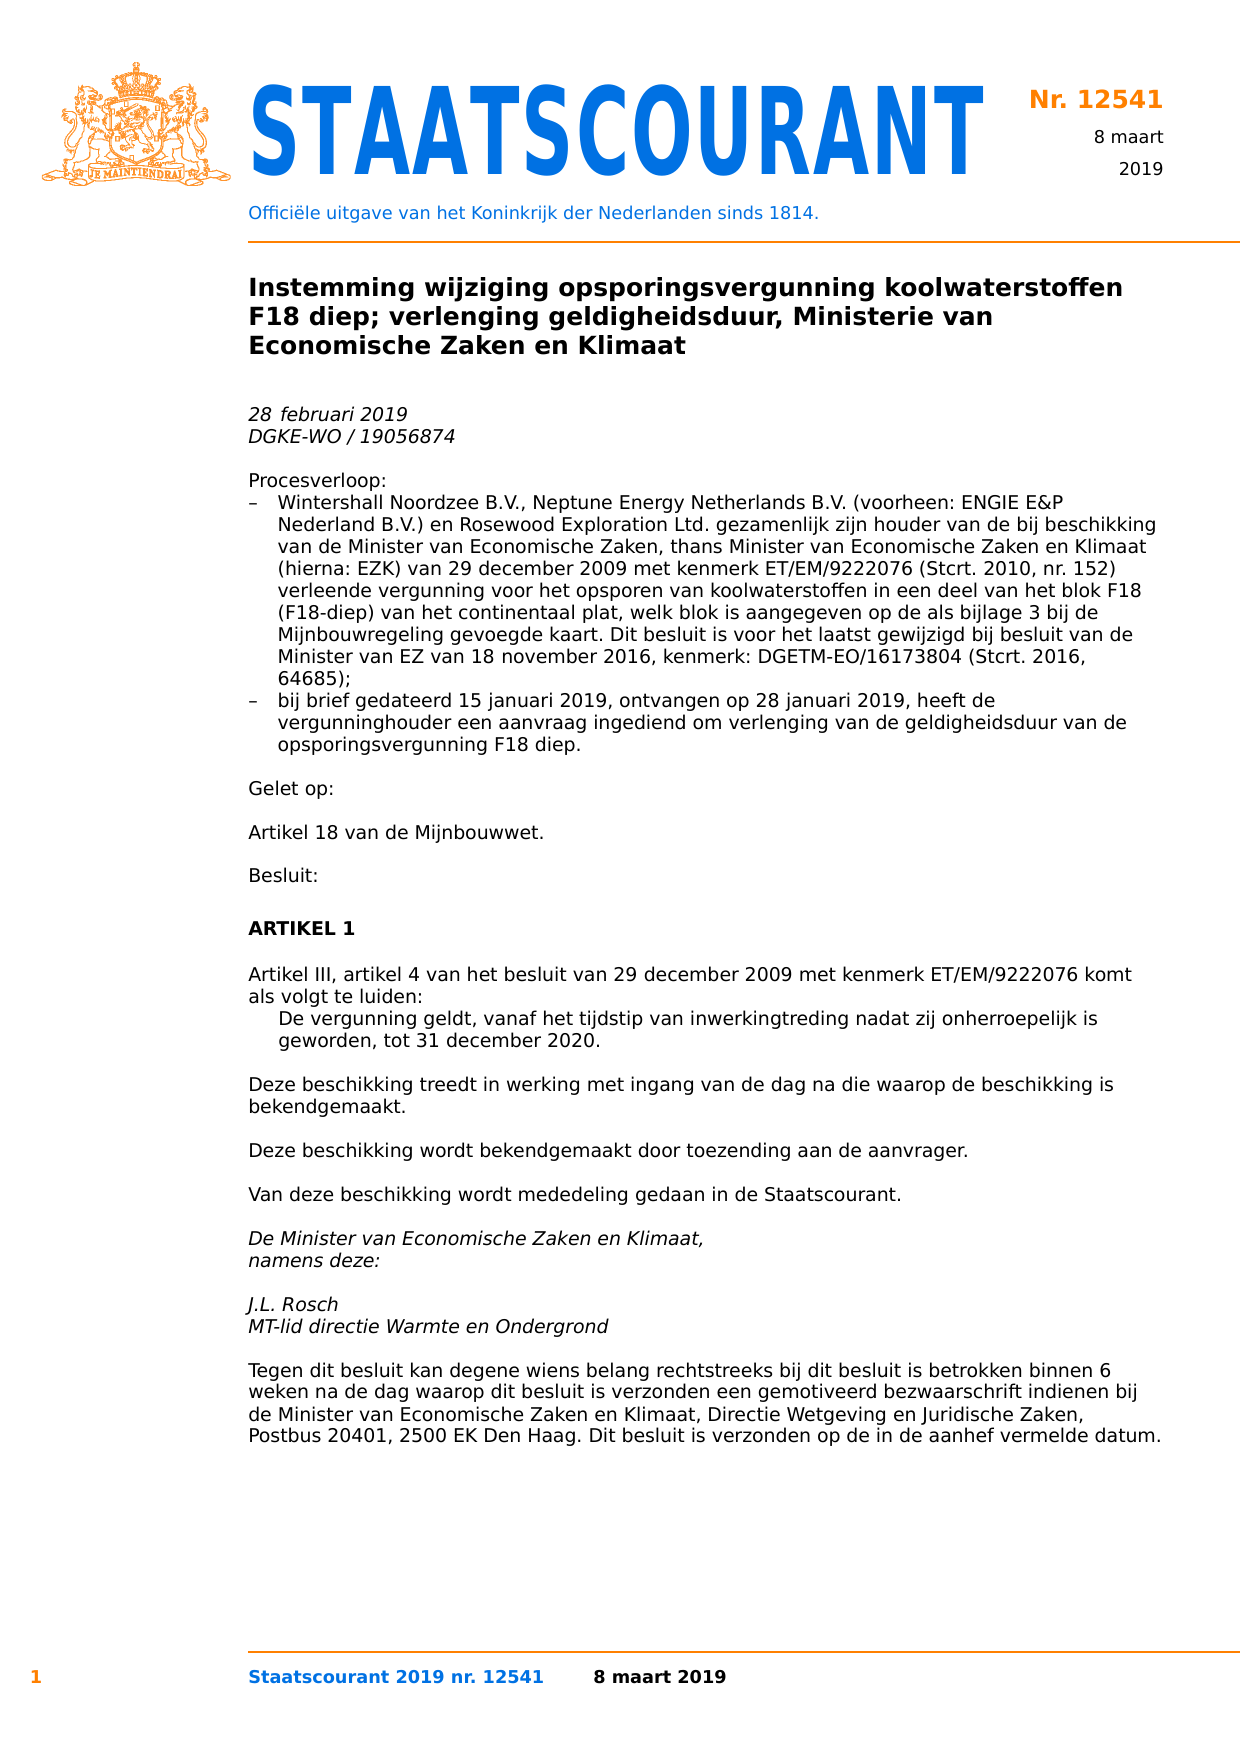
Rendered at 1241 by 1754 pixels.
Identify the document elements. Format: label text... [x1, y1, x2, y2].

text – Wintershall Noordzee B.V., Neptune Energy Netherlands B.V. (voorheen: ENGIE E&P Nederland B.V.) en Rosewood Exploration Ltd. gezamenlijk zijn houder van de bij beschikking van de Minister van Economische Zaken, thans Minister van Economische Zaken en Klimaat (hierna: EZK) van 29 december 2009 met kenmerk ET/EM/9222076 (Stcrt. 2010, nr. 152) verleende vergunning voor het opsporen van koolwaterstoffen in een deel van het blok F18 (F18-diep) van het continentaal plat, welk blok is aangegeven op de als bijlage 3 bij de Mijnbouwregeling gevoegde kaart. Dit besluit is voor het laatst gewijzigd bij besluit van de Minister van EZ van 18 november 2016, kenmerk: DGETM-EO/16173804 (Stcrt. 2016, 64685); [248, 492, 1163, 690]
table_header [25, 62, 248, 241]
table_header Nr. 12541 [998, 62, 1240, 121]
text Artikel 18 van de Mijnbouwwet. [248, 822, 1163, 843]
text 28 februari 2019 [248, 404, 1163, 426]
subtitle Instemming wijziging opsporingsvergunning koolwaterstoffen F18 diep; verlenging geldigheidsduur, Ministerie van Economische Zaken en Klimaat [248, 273, 1163, 361]
text – bij brief gedateerd 15 januari 2019, ontvangen op 28 januari 2019, heeft de vergunninghouder een aanvraag ingediend om verlenging van de geldigheidsduur van de opsporingsvergunning F18 diep. [248, 690, 1163, 756]
subtitle ARTIKEL 1 [248, 917, 1163, 939]
text De Minister van Economische Zaken en Klimaat, namens deze: J.L. Rosch MT-lid directie Warmte en Ondergrond [248, 1228, 1163, 1338]
text Procesverloop: [248, 470, 1163, 492]
text Deze beschikking wordt bekendgemaakt door toezending aan de aanvrager. [248, 1140, 1163, 1162]
text Gelet op: [248, 778, 1163, 800]
text Besluit: [248, 865, 1163, 887]
text De vergunning geldt, vanaf het tijdstip van inwerkingtreding nadat zij onherroepelijk is geworden, tot 31 december 2020. [278, 1008, 1163, 1052]
table_cell 8 maart [998, 121, 1240, 153]
text Artikel III, artikel 4 van het besluit van 29 december 2009 met kenmerk ET/EM/9222076 komt als volgt te luiden: [248, 964, 1163, 1008]
table_cell 2019 [998, 153, 1240, 203]
text Deze beschikking treedt in werking met ingang van de dag na die waarop de beschikking is bekendgemaakt. [248, 1074, 1163, 1118]
text DGKE-WO / 19056874 [248, 426, 1163, 448]
table_header STAATSCOURANT [248, 62, 998, 203]
text Tegen dit besluit kan degene wiens belang rechtstreeks bij dit besluit is betrokken binnen 6 weken na de dag waarop dit besluit is verzonden een gemotiveerd bezwaarschrift indienen bij de Minister van Economische Zaken en Klimaat, Directie Wetgeving en Juridische Zaken, Postbus 20401, 2500 EK Den Haag. Dit besluit is verzonden op de in de aanhef vermelde datum. [248, 1359, 1163, 1447]
picture [41, 62, 231, 186]
table_cell Officiële uitgave van het Koninkrijk der Nederlanden sinds 1814. [248, 203, 1240, 241]
text Van deze beschikking wordt mededeling gedaan in de Staatscourant. [248, 1184, 1163, 1206]
